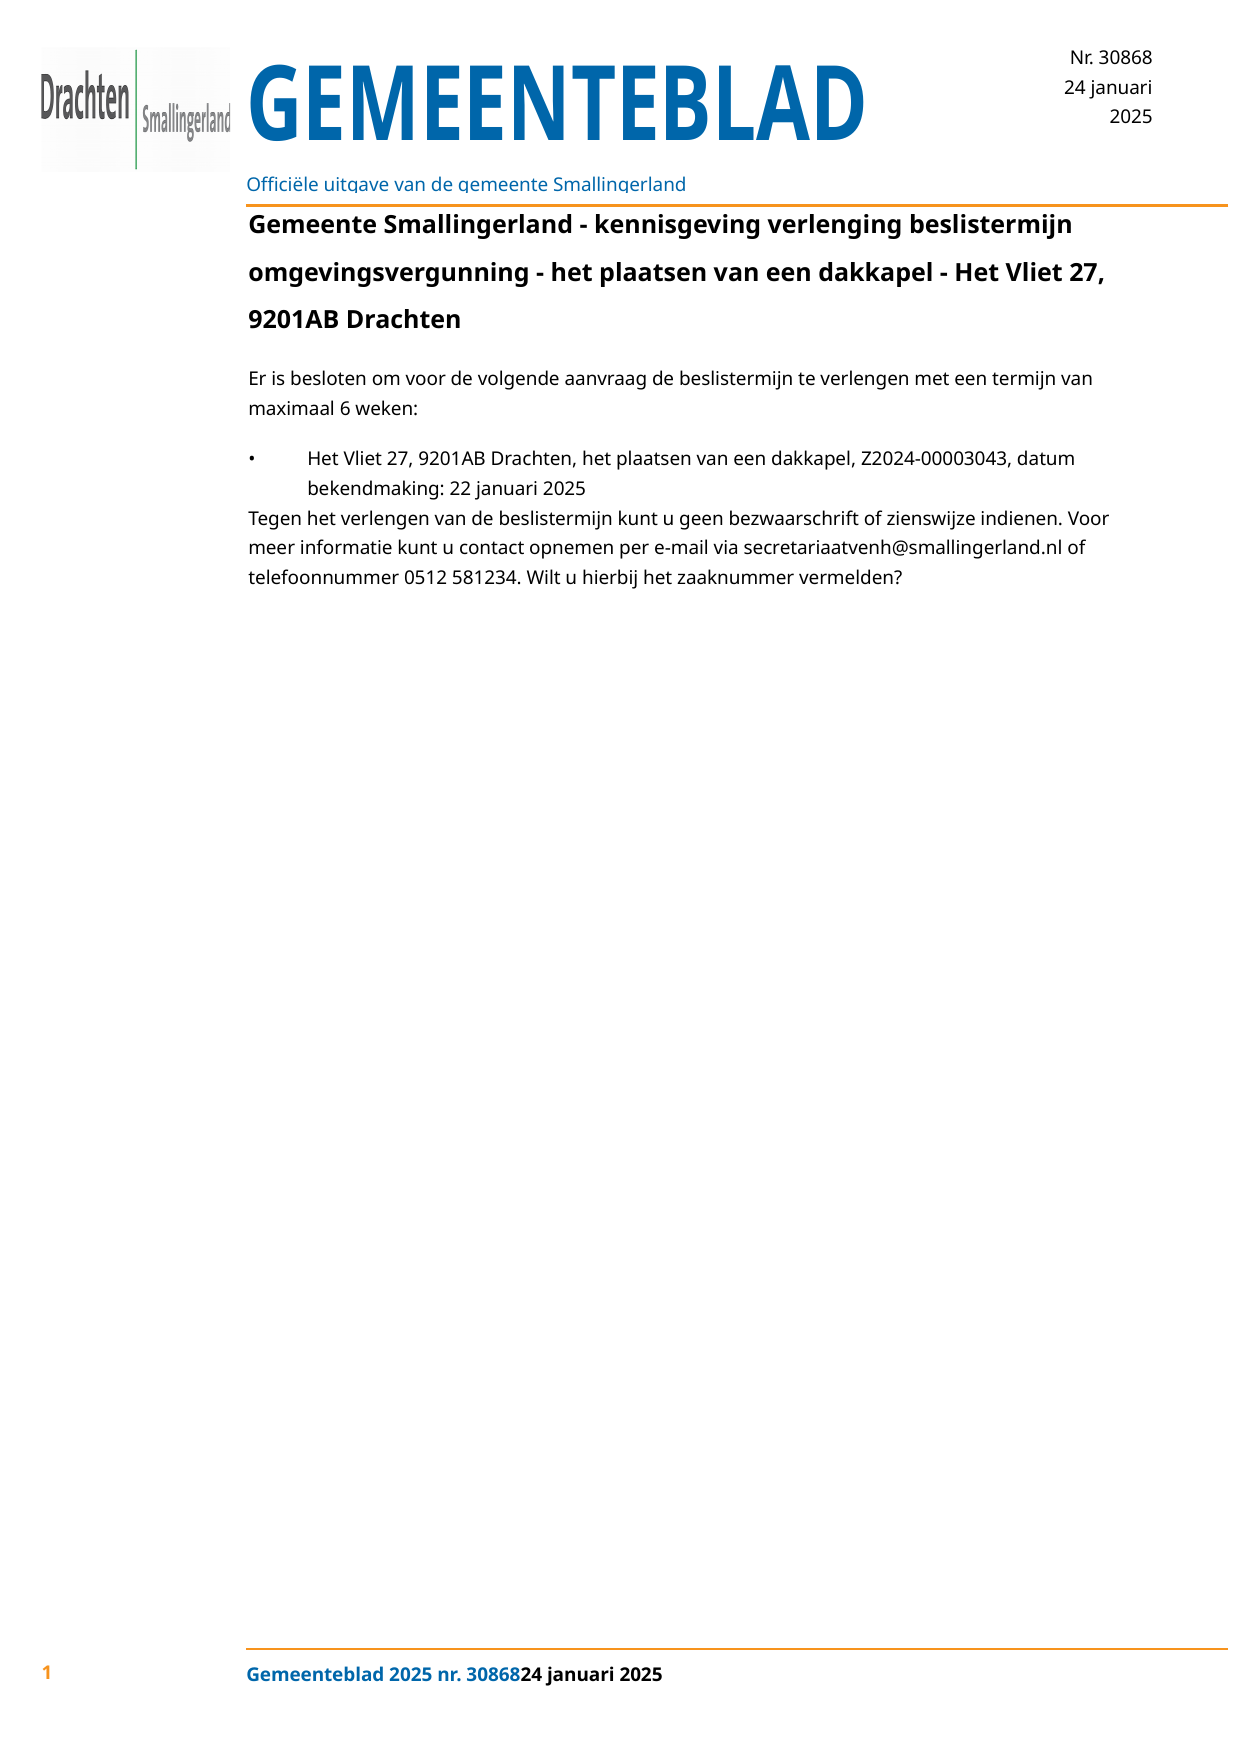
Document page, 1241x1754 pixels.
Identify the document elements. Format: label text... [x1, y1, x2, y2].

text Er is besloten om voor de volgende aanvraag de beslistermijn te verlengen met een termijn van maximaal 6 weken: [248, 366, 1152, 421]
text Tegen het verlengen van de beslistermijn kunt u geen bezwaarschrift of zienswijze indienen. Voor meer informatie kunt u contact opnemen per e-mail via secretariaatvenh@smallingerland.nl of telefoonnummer 0512 581234. Wilt u hierbij het zaaknummer vermelden? [248, 505, 1152, 589]
list Het Vliet 27, 9201AB Drachten, het plaatsen van een dakkapel, Z2024-00003043, datum bekendmaking: 22 januari 2025 [248, 446, 1152, 501]
picture [41, 47, 231, 172]
text Gemeente Smallingerland - kennisgeving verlenging beslistermijn omgevingsvergunning - het plaatsen van een dakkapel - Het Vliet 27, 9201AB Drachten [248, 207, 1152, 336]
